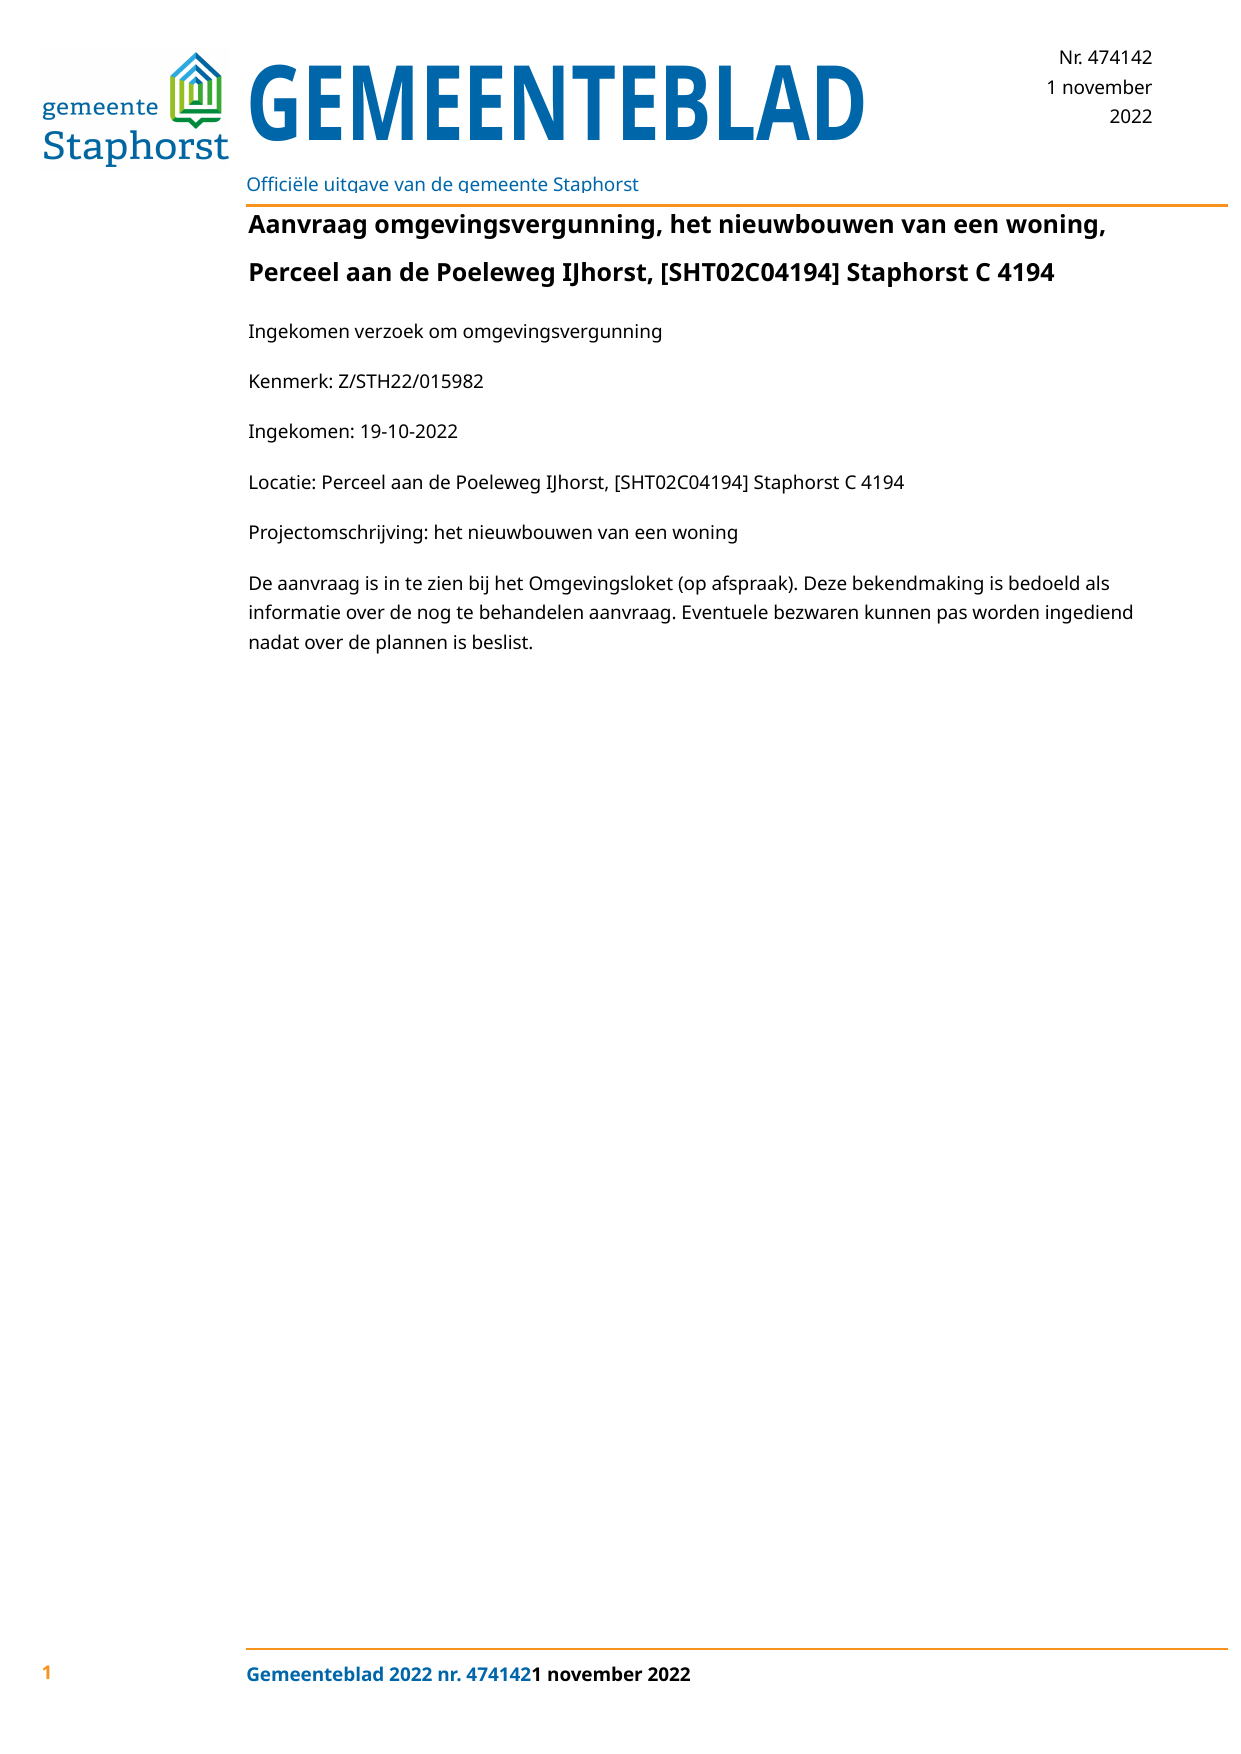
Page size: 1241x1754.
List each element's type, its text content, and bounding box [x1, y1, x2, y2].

text Locatie: Perceel aan de Poeleweg IJhorst, [SHT02C04194] Staphorst C 4194 [248, 469, 1152, 495]
text Ingekomen verzoek om omgevingsvergunning [248, 318, 1152, 344]
picture [41, 47, 231, 172]
text Kenmerk: Z/STH22/015982 [248, 368, 1152, 394]
text Projectomschrijving: het nieuwbouwen van een woning [248, 519, 1152, 545]
text Aanvraag omgevingsvergunning, het nieuwbouwen van een woning, Perceel aan de Poeleweg IJhorst, [SHT02C04194] Staphorst C 4194 [248, 207, 1152, 288]
text De aanvraag is in te zien bij het Omgevingsloket (op afspraak). Deze bekendmaking is bedoeld als informatie over de nog te behandelen aanvraag. Eventuele bezwaren kunnen pas worden ingediend nadat over de plannen is beslist. [248, 570, 1152, 655]
text Ingekomen: 19-10-2022 [248, 419, 1152, 444]
